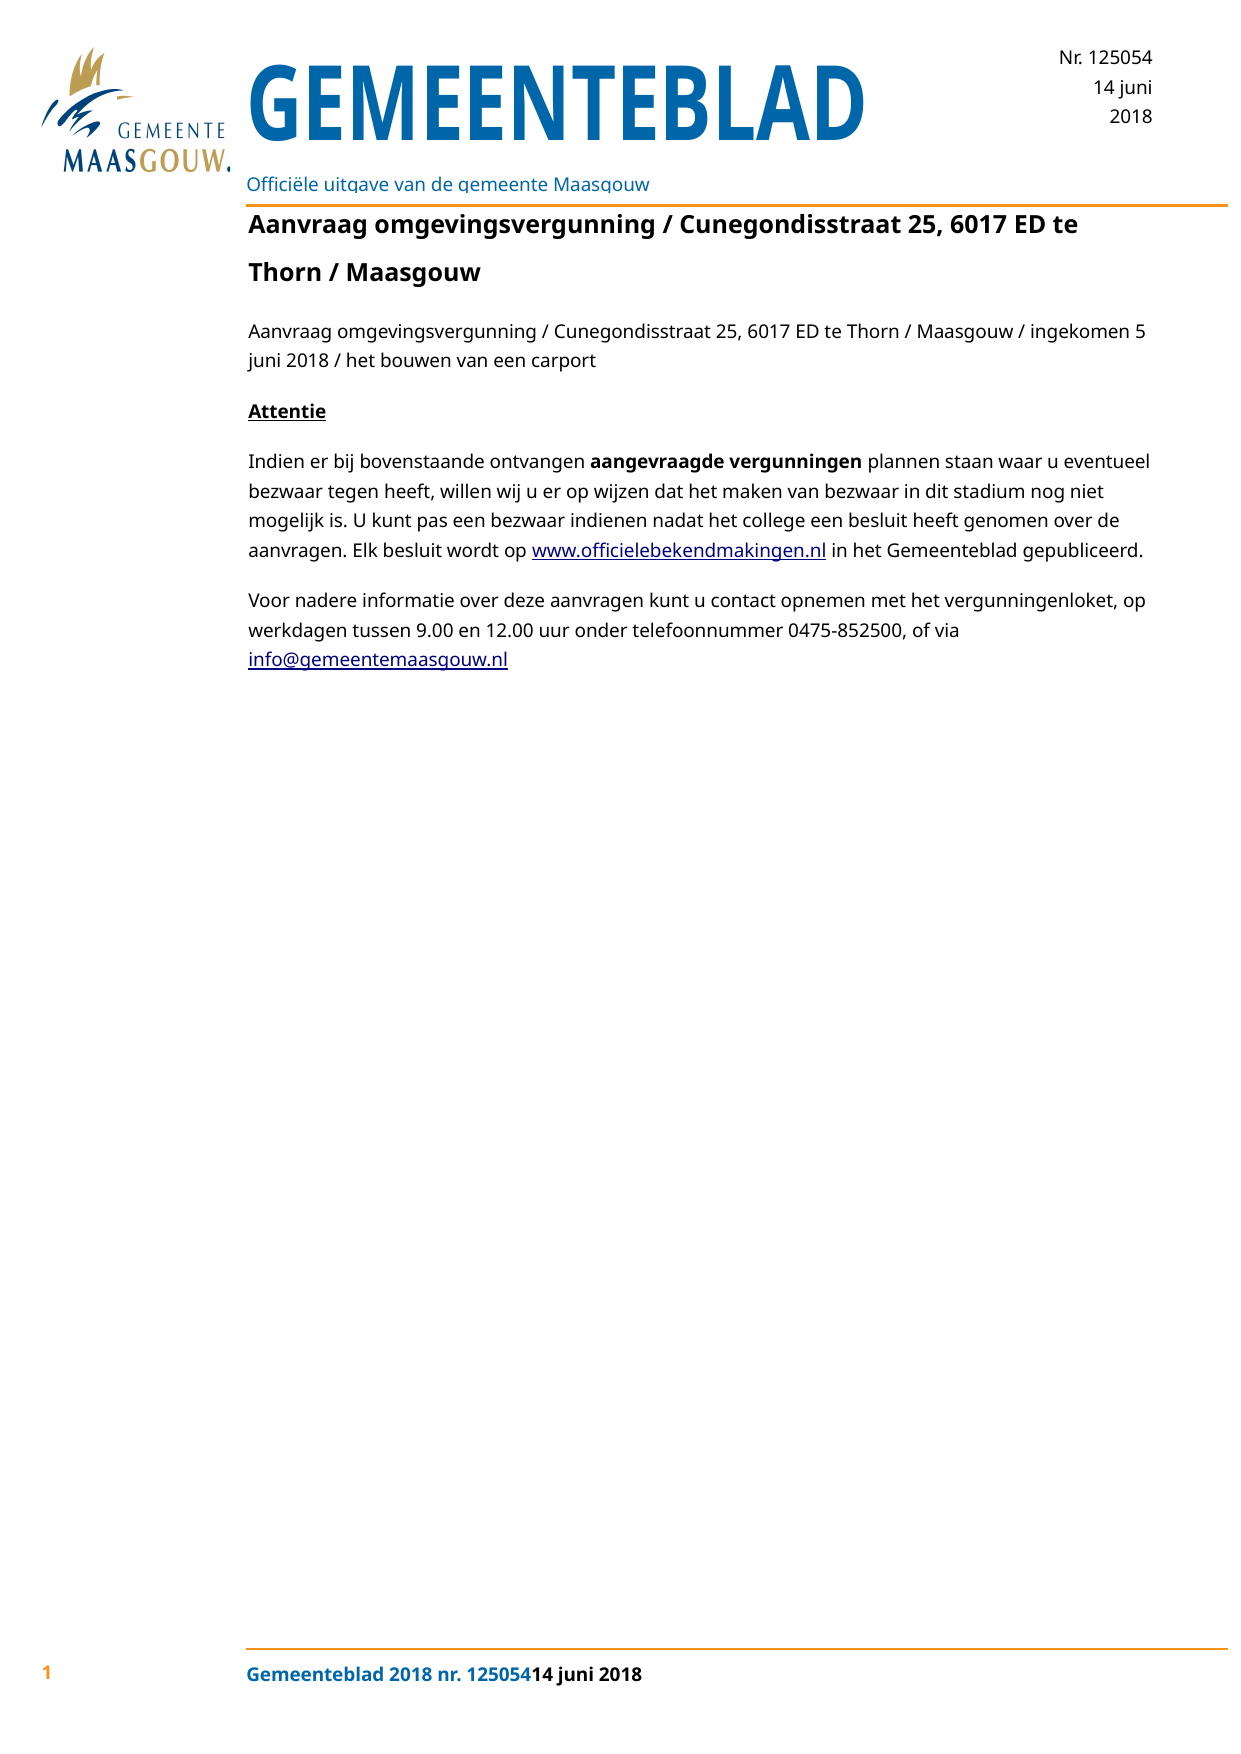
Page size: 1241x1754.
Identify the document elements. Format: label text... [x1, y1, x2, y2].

text Attentie [248, 398, 1152, 424]
text Voor nadere informatie over deze aanvragen kunt u contact opnemen met het vergunningenloket, op werkdagen tussen 9.00 en 12.00 uur onder telefoonnummer 0475-852500, of via info@gemeentemaasgouw.nl [248, 587, 1152, 672]
picture [41, 47, 231, 172]
text Aanvraag omgevingsvergunning / Cunegondisstraat 25, 6017 ED te Thorn / Maasgouw / ingekomen 5 juni 2018 / het bouwen van een carport [248, 318, 1152, 373]
text Indien er bij bovenstaande ontvangen aangevraagde vergunningen plannen staan waar u eventueel bezwaar tegen heeft, willen wij u er op wijzen dat het maken van bezwaar in dit stadium nog niet mogelijk is. U kunt pas een bezwaar indienen nadat het college een besluit heeft genomen over de aanvragen. Elk besluit wordt op www.officielebekendmakingen.nl in het Gemeenteblad gepubliceerd. [248, 448, 1152, 563]
text Aanvraag omgevingsvergunning / Cunegondisstraat 25, 6017 ED te Thorn / Maasgouw [248, 207, 1152, 288]
